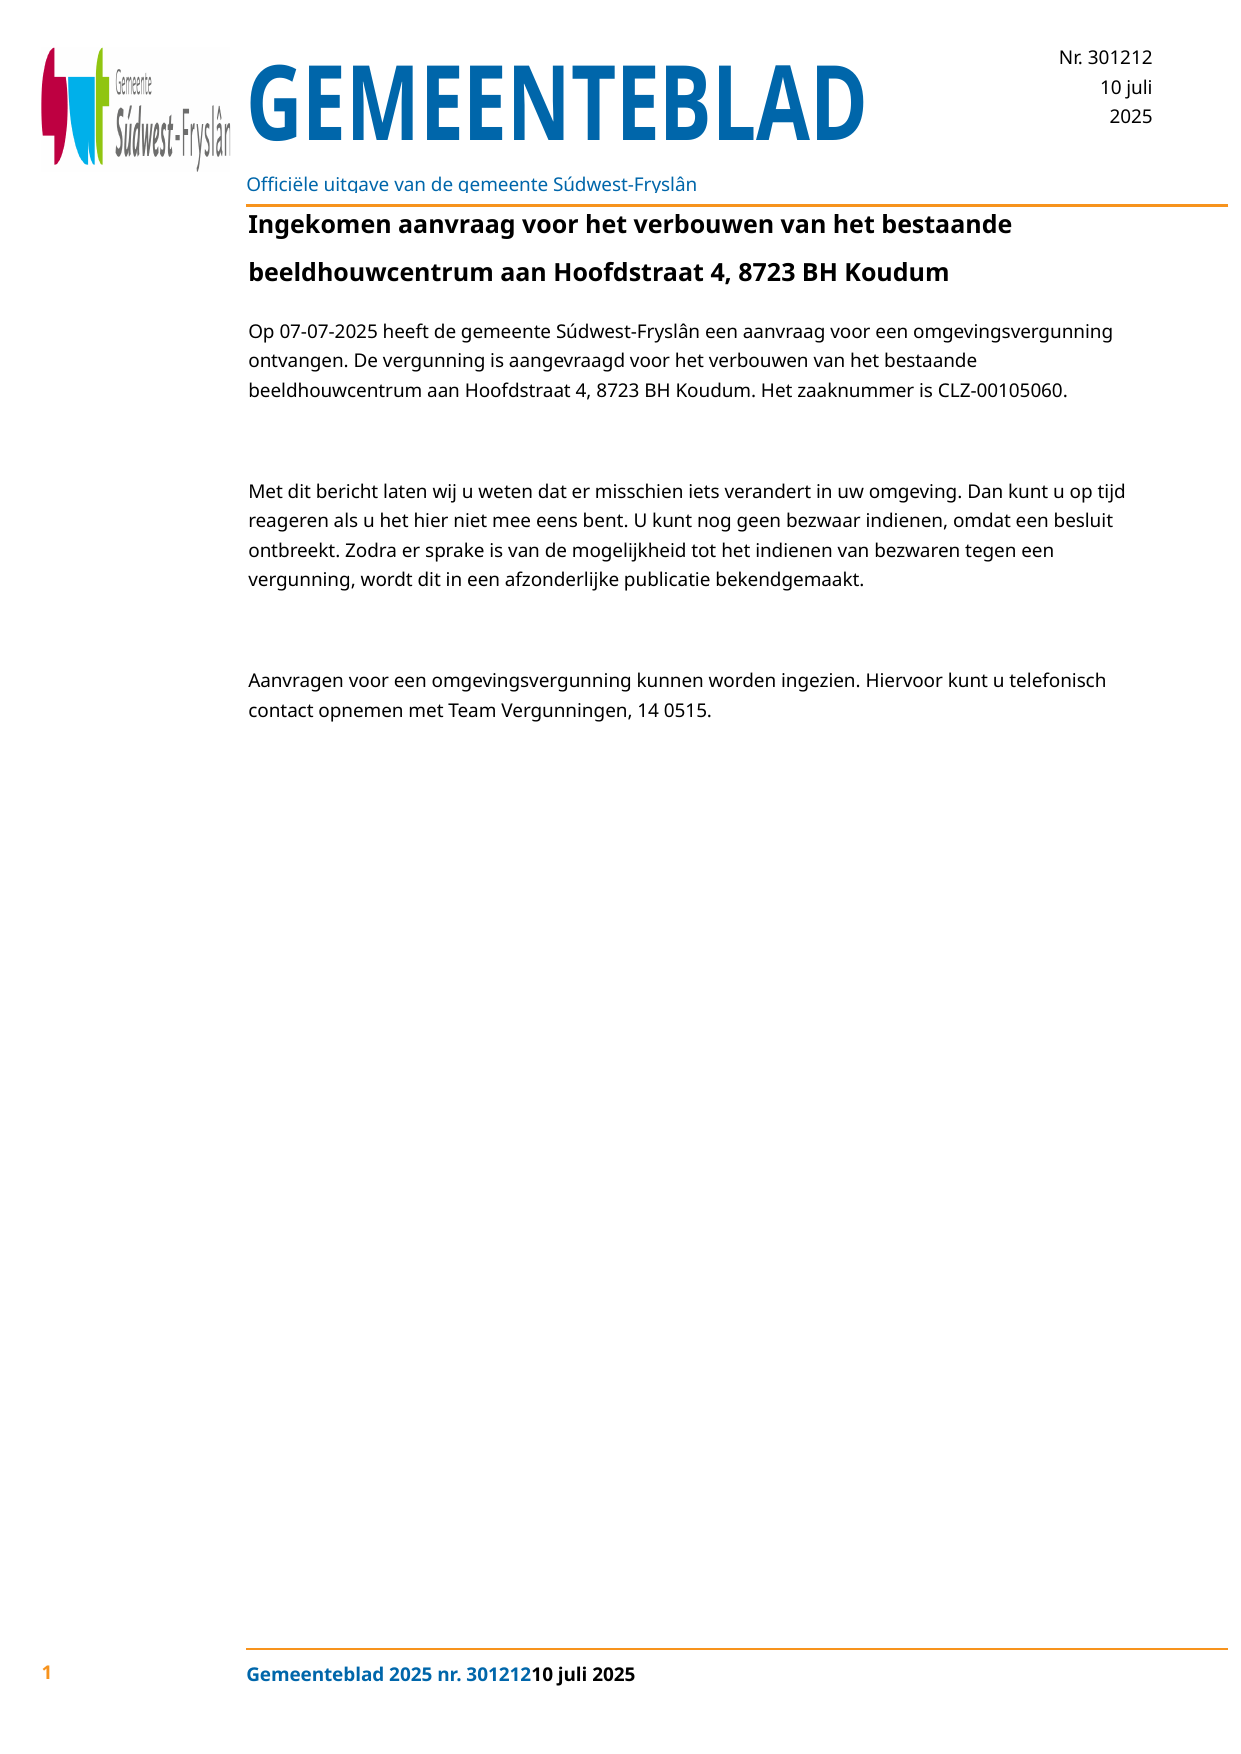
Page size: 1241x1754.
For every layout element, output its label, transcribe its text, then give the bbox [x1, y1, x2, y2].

text Ingekomen aanvraag voor het verbouwen van het bestaande beeldhouwcentrum aan Hoofdstraat 4, 8723 BH Koudum [248, 207, 1152, 288]
text Met dit bericht laten wij u weten dat er misschien iets verandert in uw omgeving. Dan kunt u op tijd reageren als u het hier niet mee eens bent. U kunt nog geen bezwaar indienen, omdat een besluit ontbreekt. Zodra er sprake is van de mogelijkheid tot het indienen van bezwaren tegen een vergunning, wordt dit in een afzonderlijke publicatie bekendgemaakt. [248, 478, 1152, 592]
text Aanvragen voor een omgevingsvergunning kunnen worden ingezien. Hiervoor kunt u telefonisch contact opnemen met Team Vergunningen, 14 0515. [248, 667, 1152, 723]
text Op 07-07-2025 heeft de gemeente Súdwest-Fryslân een aanvraag voor een omgevingsvergunning ontvangen. De vergunning is aangevraagd voor het verbouwen van het bestaande beeldhouwcentrum aan Hoofdstraat 4, 8723 BH Koudum. Het zaaknummer is CLZ-00105060. [248, 318, 1152, 403]
picture [41, 47, 231, 172]
